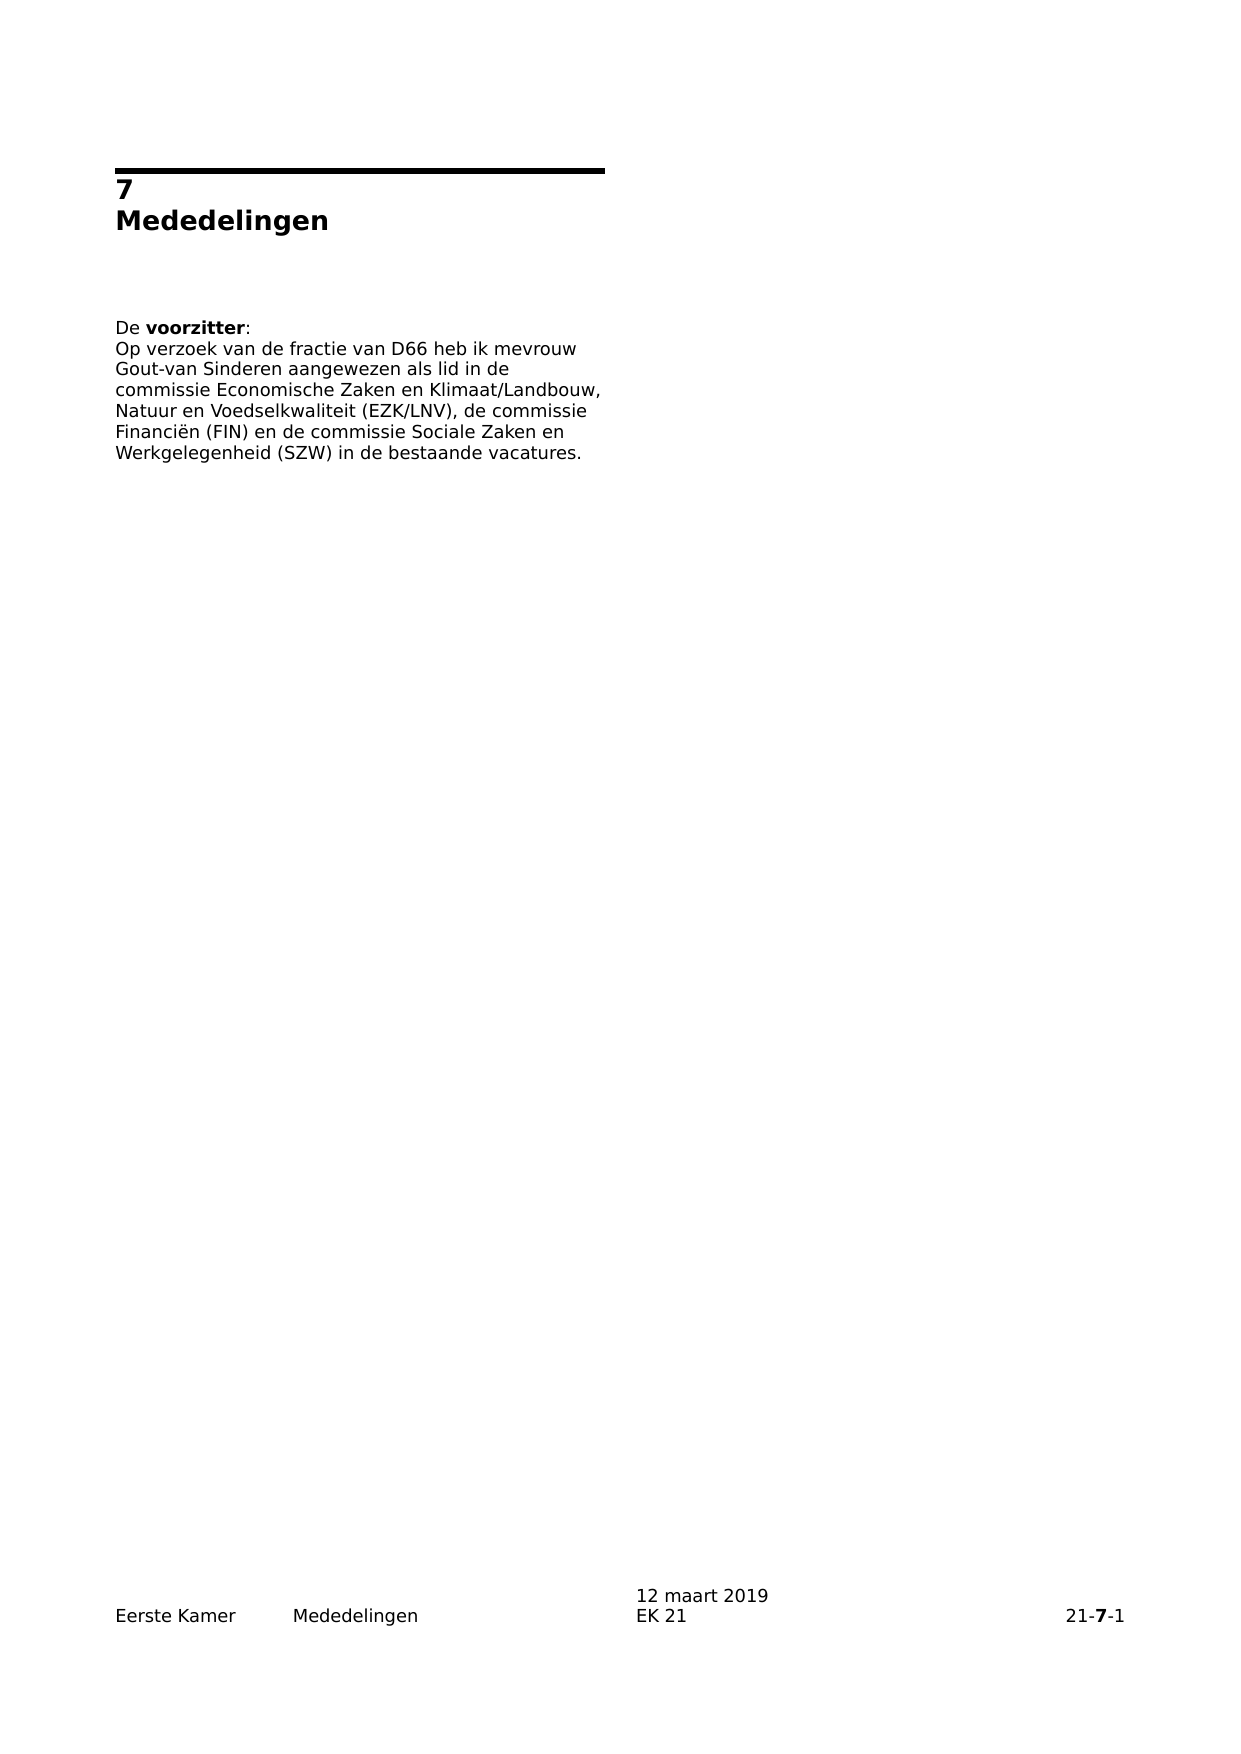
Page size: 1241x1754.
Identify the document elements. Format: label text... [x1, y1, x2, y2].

text De voorzitter: [115, 318, 605, 338]
text Op verzoek van de fractie van D66 heb ik mevrouw Gout-van Sinderen aangewezen als lid in de commissie Economische Zaken en Klimaat/Landbouw, Natuur en Voedselkwaliteit (EZK/LNV), de commissie Financiën (FIN) en de commissie Sociale Zaken en Werkgelegenheid (SZW) in de bestaande vacatures. [115, 338, 605, 463]
title 7 Mededelingen [115, 174, 605, 237]
